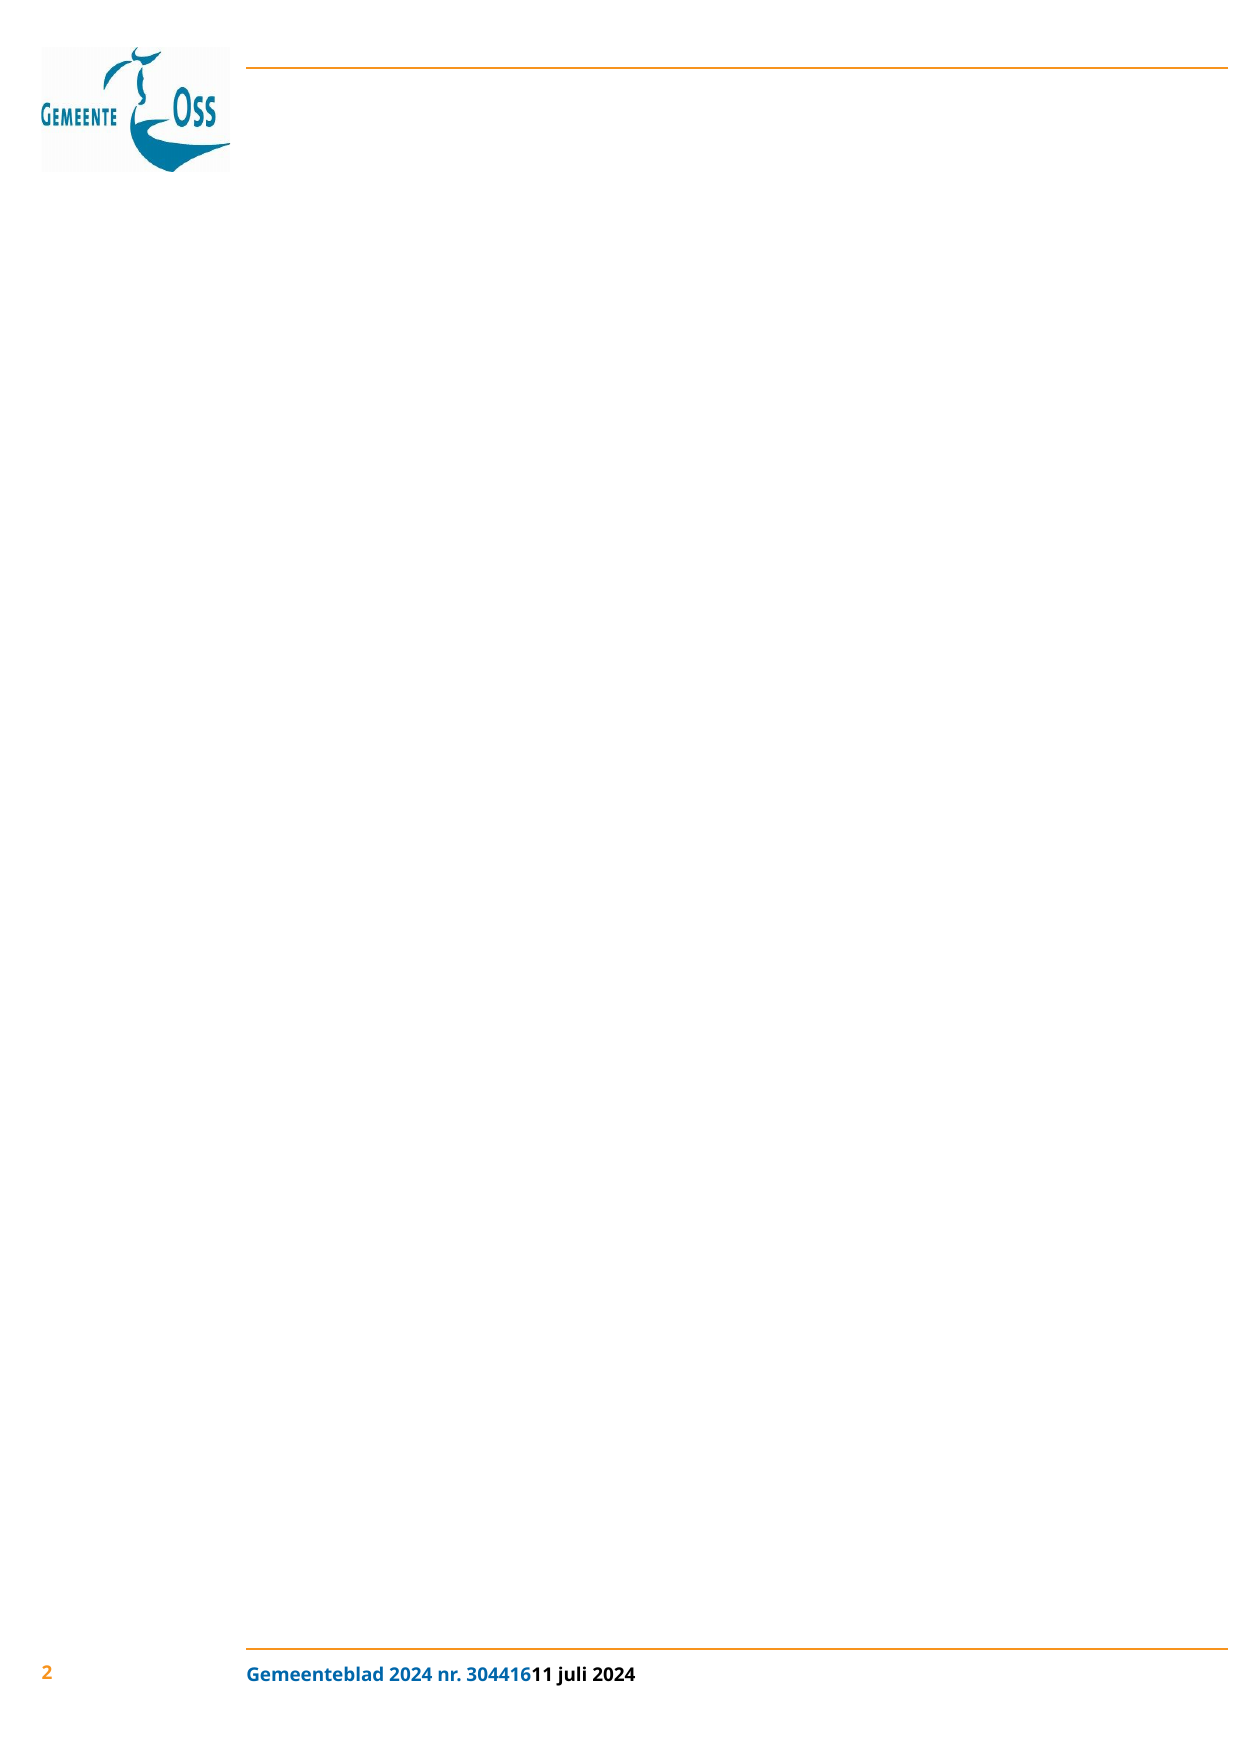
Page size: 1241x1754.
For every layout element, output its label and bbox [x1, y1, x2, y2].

picture [41, 47, 231, 172]
